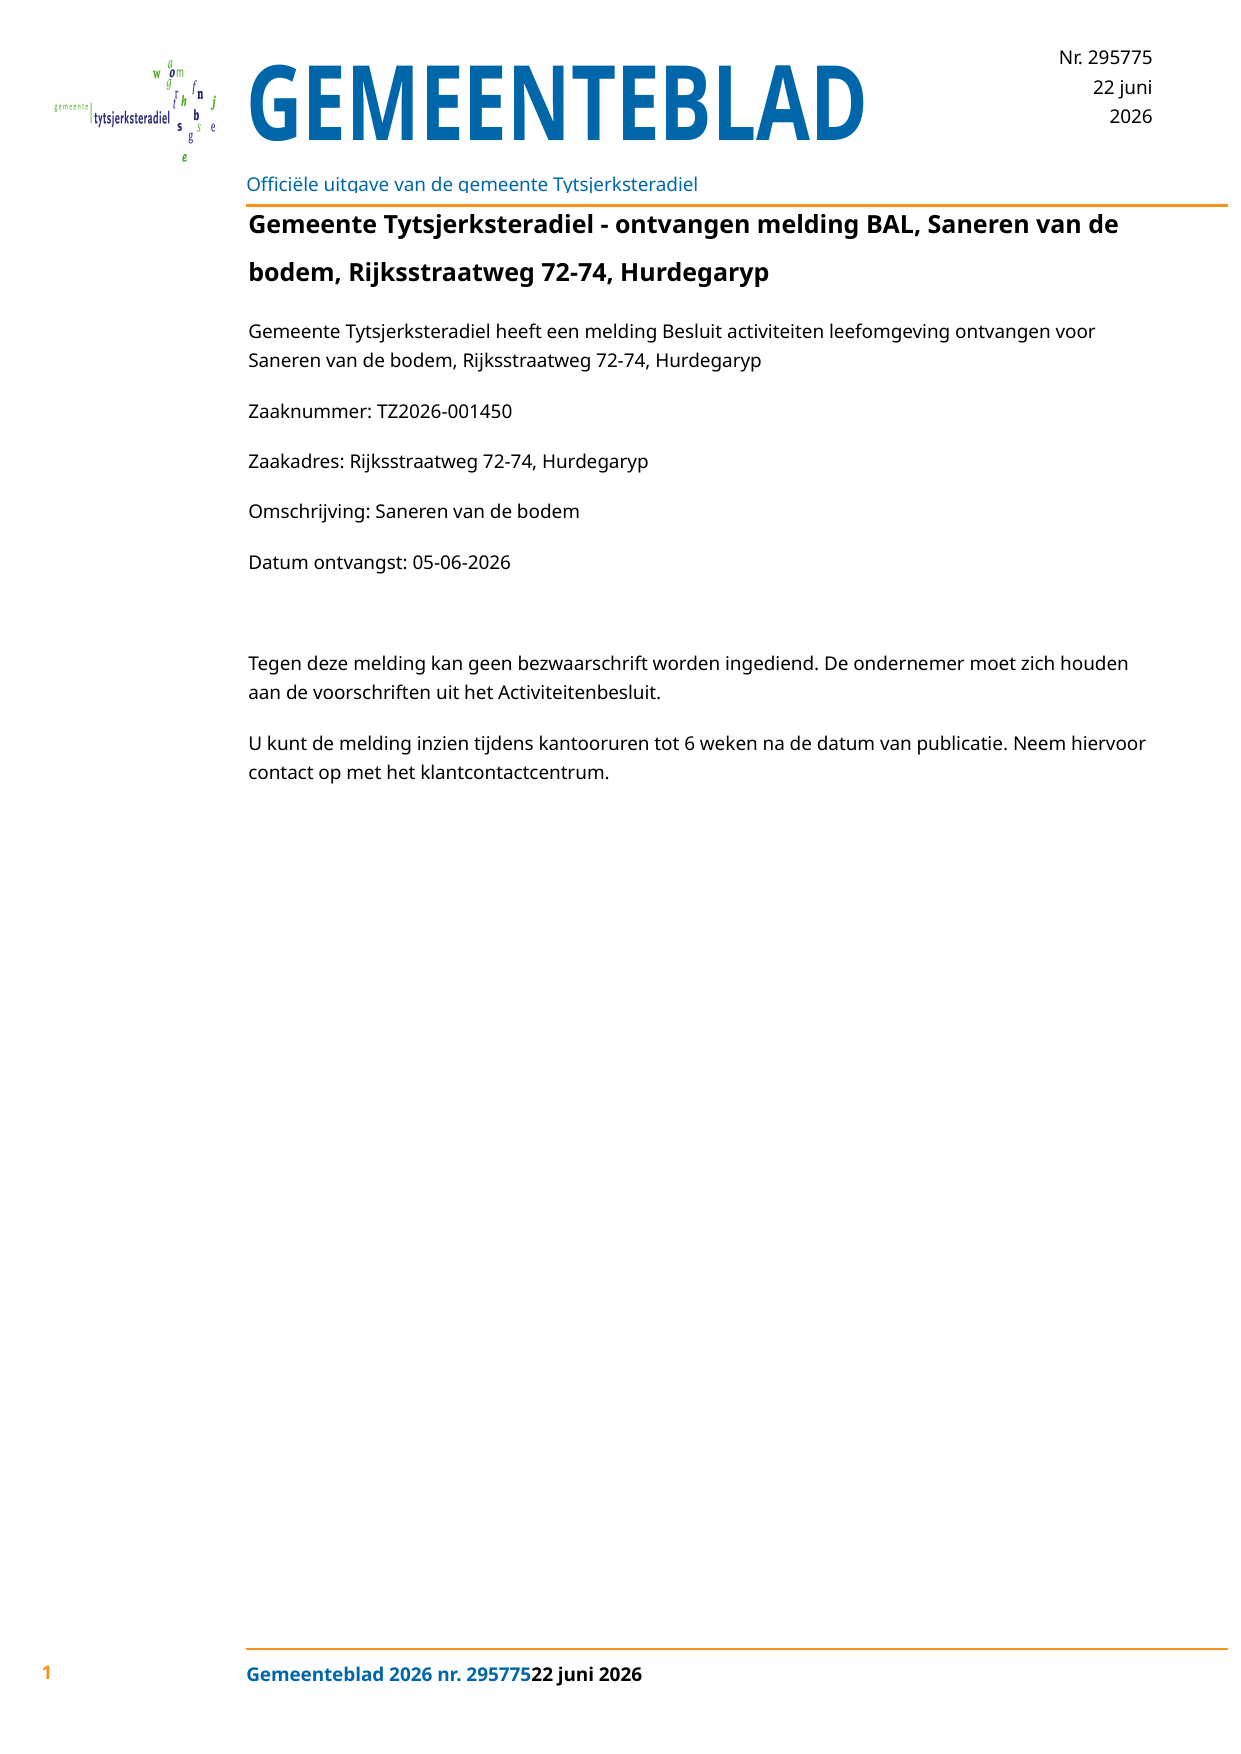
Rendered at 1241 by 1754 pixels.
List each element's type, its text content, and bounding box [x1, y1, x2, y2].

text Omschrijving: Saneren van de bodem [248, 499, 1152, 524]
text Gemeente Tytsjerksteradiel heeft een melding Besluit activiteiten leefomgeving ontvangen voor Saneren van de bodem, Rijksstraatweg 72-74, Hurdegaryp [248, 318, 1152, 373]
text U kunt de melding inzien tijdens kantooruren tot 6 weken na de datum van publicatie. Neem hiervoor contact op met het klantcontactcentrum. [248, 730, 1152, 785]
text Zaakadres: Rijksstraatweg 72-74, Hurdegaryp [248, 448, 1152, 474]
text Datum ontvangst: 05-06-2026 [248, 549, 1152, 575]
picture [41, 47, 231, 172]
text Gemeente Tytsjerksteradiel - ontvangen melding BAL, Saneren van de bodem, Rijksstraatweg 72-74, Hurdegaryp [248, 207, 1152, 288]
text Tegen deze melding kan geen bezwaarschrift worden ingediend. De ondernemer moet zich houden aan de voorschriften uit het Activiteitenbesluit. [248, 650, 1152, 705]
text Zaaknummer: TZ2026-001450 [248, 398, 1152, 424]
